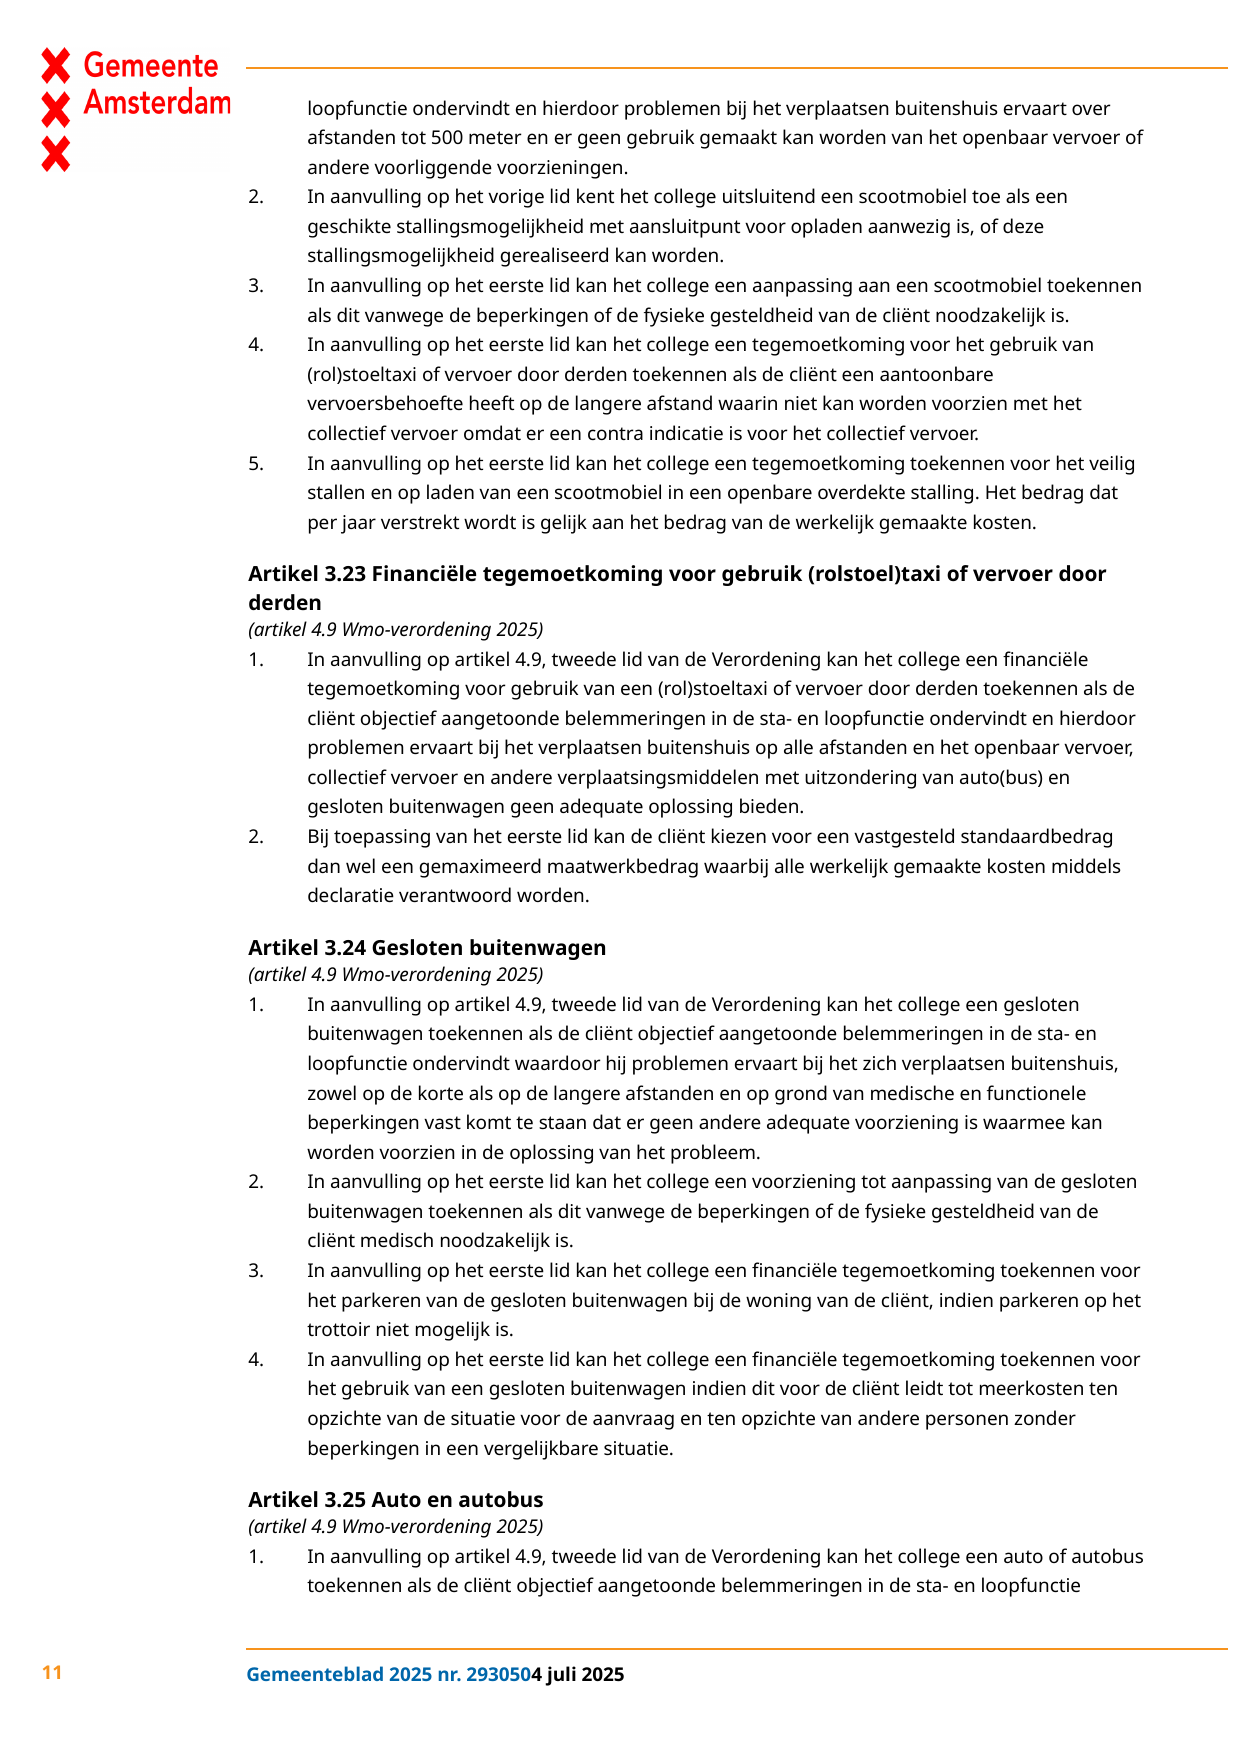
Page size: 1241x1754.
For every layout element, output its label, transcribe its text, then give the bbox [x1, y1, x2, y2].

list In aanvulling op het eerste lid kan het college een financiële tegemoetkoming toekennen voor het parkeren van de gesloten buitenwagen bij de woning van de cliënt, indien parkeren op het trottoir niet mogelijk is. [248, 1257, 1152, 1342]
list In aanvulling op artikel 4.9, tweede lid van de Verordening kan het college een gesloten buitenwagen toekennen als de cliënt objectief aangetoonde belemmeringen in de sta- en loopfunctie ondervindt waardoor hij problemen ervaart bij het zich verplaatsen buitenshuis, zowel op de korte als op de langere afstanden en op grond van medische en functionele beperkingen vast komt te staan dat er geen andere adequate voorziening is waarmee kan worden voorzien in de oplossing van het probleem. [248, 991, 1152, 1164]
text (artikel 4.9 Wmo-verordening 2025) [248, 1513, 1152, 1539]
list In aanvulling op artikel 4.9, tweede lid van de Verordening kan het college een financiële tegemoetkoming voor gebruik van een (rol)stoeltaxi of vervoer door derden toekennen als de cliënt objectief aangetoonde belemmeringen in de sta- en loopfunctie ondervindt en hierdoor problemen ervaart bij het verplaatsen buitenshuis op alle afstanden en het openbaar vervoer, collectief vervoer en andere verplaatsingsmiddelen met uitzondering van auto(bus) en gesloten buitenwagen geen adequate oplossing bieden. [248, 646, 1152, 819]
list In aanvulling op het eerste lid kan het college een aanpassing aan een scootmobiel toekennen als dit vanwege de beperkingen of de fysieke gesteldheid van de cliënt noodzakelijk is. [248, 272, 1152, 328]
list In aanvulling op het eerste lid kan het college een financiële tegemoetkoming toekennen voor het gebruik van een gesloten buitenwagen indien dit voor de cliënt leidt tot meerkosten ten opzichte van de situatie voor de aanvraag en ten opzichte van andere personen zonder beperkingen in een vergelijkbare situatie. [248, 1346, 1152, 1460]
text Artikel 3.25 Auto en autobus [248, 1485, 1152, 1513]
text (artikel 4.9 Wmo-verordening 2025) [248, 961, 1152, 987]
list In aanvulling op artikel 4.9, tweede lid van de Verordening kan het college een auto of autobus toekennen als de cliënt objectief aangetoonde belemmeringen in de sta- en loopfunctie [248, 1543, 1152, 1598]
list In aanvulling op het eerste lid kan het college een tegemoetkoming voor het gebruik van (rol)stoeltaxi of vervoer door derden toekennen als de cliënt een aantoonbare vervoersbehoefte heeft op de langere afstand waarin niet kan worden voorzien met het collectief vervoer omdat er een contra indicatie is voor het collectief vervoer. [248, 331, 1152, 446]
list loopfunctie ondervindt en hierdoor problemen bij het verplaatsen buitenshuis ervaart over afstanden tot 500 meter en er geen gebruik gemaakt kan worden van het openbaar vervoer of andere voorliggende voorzieningen. [248, 95, 1152, 180]
text Artikel 3.24 Gesloten buitenwagen [248, 933, 1152, 961]
picture [41, 47, 231, 172]
text (artikel 4.9 Wmo-verordening 2025) [248, 616, 1152, 642]
list In aanvulling op het eerste lid kan het college een tegemoetkoming toekennen voor het veilig stallen en op laden van een scootmobiel in een openbare overdekte stalling. Het bedrag dat per jaar verstrekt wordt is gelijk aan het bedrag van de werkelijk gemaakte kosten. [248, 450, 1152, 535]
list In aanvulling op het eerste lid kan het college een voorziening tot aanpassing van de gesloten buitenwagen toekennen als dit vanwege de beperkingen of de fysieke gesteldheid van de cliënt medisch noodzakelijk is. [248, 1168, 1152, 1253]
text Artikel 3.23 Financiële tegemoetkoming voor gebruik (rolstoel)taxi of vervoer door derden [248, 559, 1152, 616]
list Bij toepassing van het eerste lid kan de cliënt kiezen voor een vastgesteld standaardbedrag dan wel een gemaximeerd maatwerkbedrag waarbij alle werkelijk gemaakte kosten middels declaratie verantwoord worden. [248, 823, 1152, 908]
list In aanvulling op het vorige lid kent het college uitsluitend een scootmobiel toe als een geschikte stallingsmogelijkheid met aansluitpunt voor opladen aanwezig is, of deze stallingsmogelijkheid gerealiseerd kan worden. [248, 183, 1152, 268]
